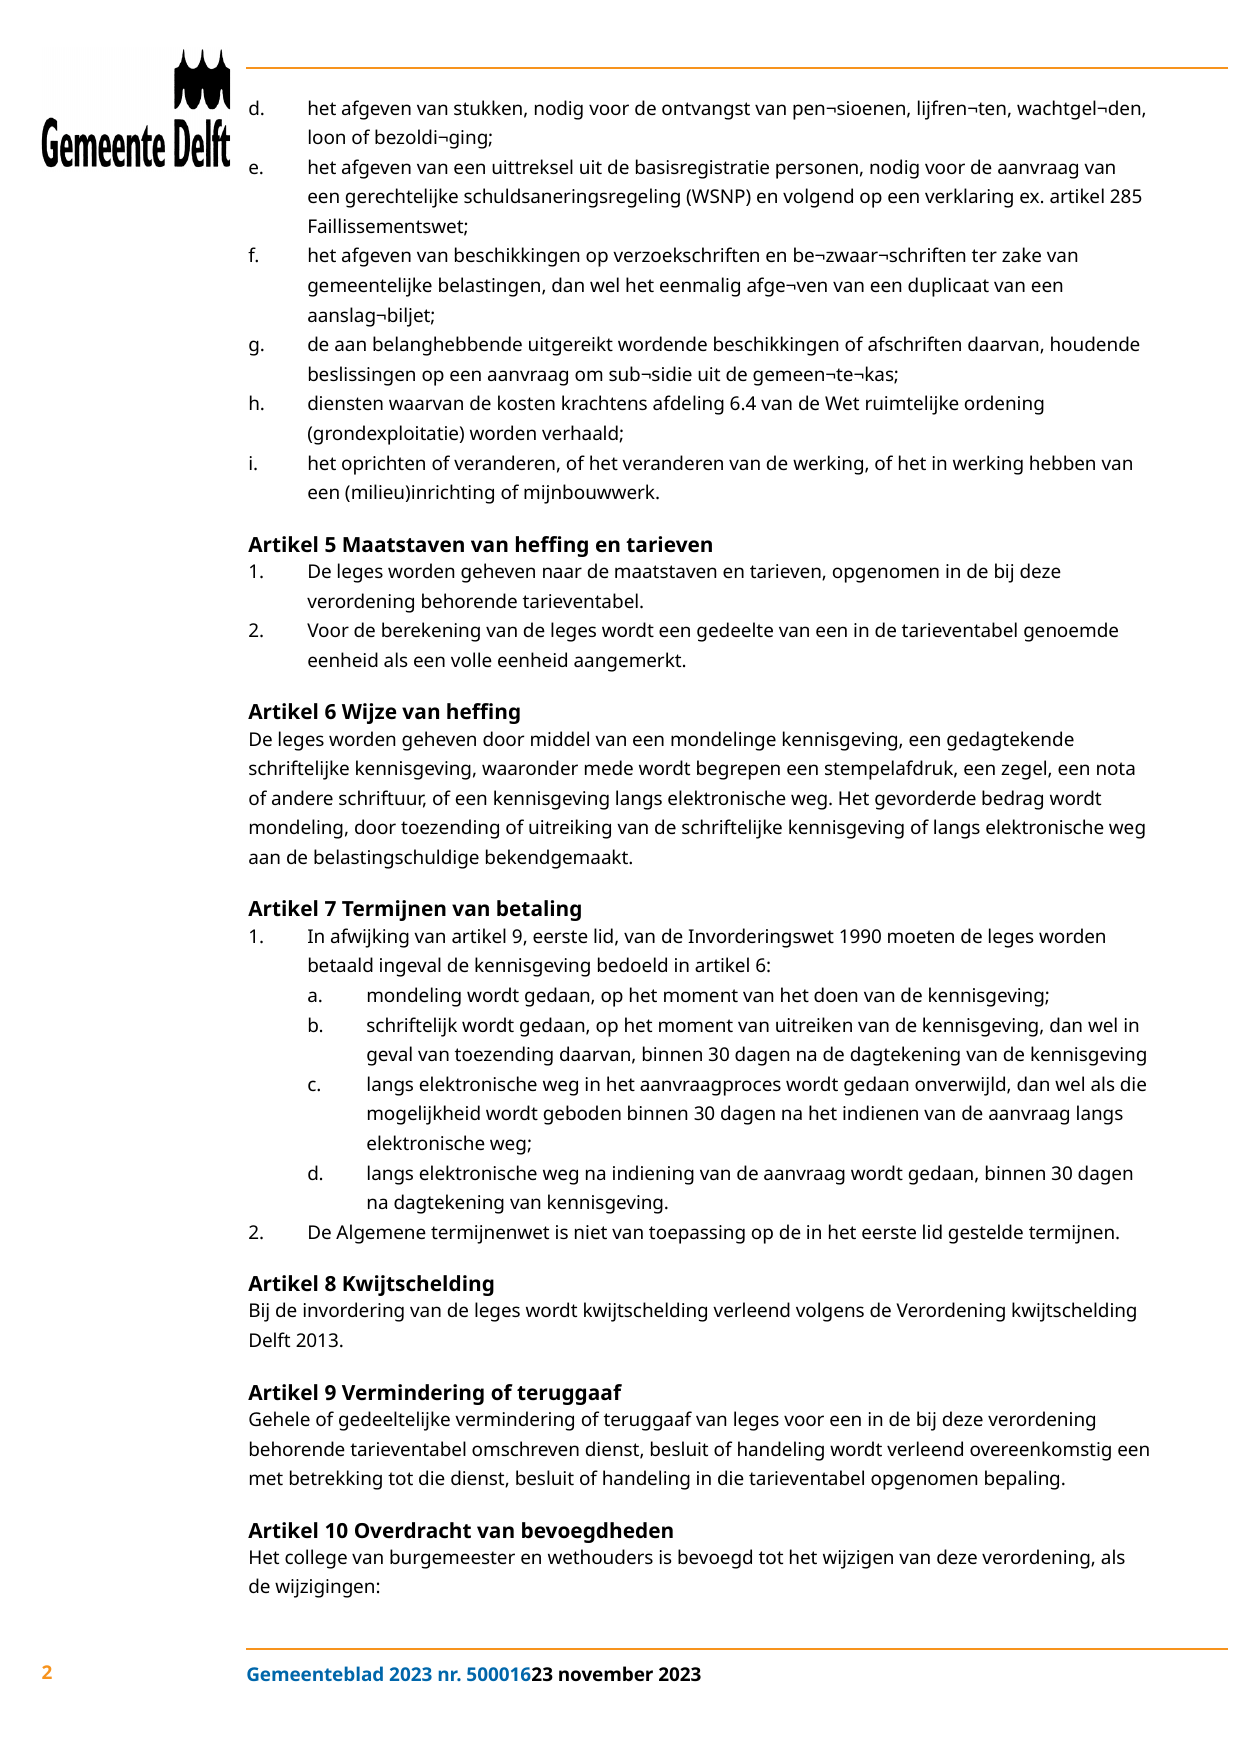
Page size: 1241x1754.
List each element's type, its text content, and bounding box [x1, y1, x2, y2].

list schriftelijk wordt gedaan, op het moment van uitreiken van de kennisgeving, dan wel in geval van toezending daarvan, binnen 30 dagen na de dagtekening van de kennisgeving [307, 1012, 1152, 1067]
text Artikel 8 Kwijtschelding [248, 1269, 1152, 1298]
text Artikel 7 Termijnen van betaling [248, 894, 1152, 923]
text Artikel 6 Wijze van heffing [248, 697, 1152, 726]
list het afgeven van een uittreksel uit de basisregistratie personen, nodig voor de aanvraag van een gerechtelijke schuldsaneringsregeling (WSNP) en volgend op een verklaring ex. artikel 285 Faillissementswet; [248, 154, 1152, 239]
text Bij de invordering van de leges wordt kwijtschelding verleend volgens de Verordening kwijtschelding Delft 2013. [248, 1298, 1152, 1353]
list het oprichten of veranderen, of het veranderen van de werking, of het in werking hebben van een (milieu)inrichting of mijnbouwwerk. [248, 450, 1152, 505]
text Het college van burgemeester en wethouders is bevoegd tot het wijzigen van deze verordening, als de wijzigingen: [248, 1544, 1152, 1599]
text Gehele of gedeeltelijke vermindering of teruggaaf van leges voor een in de bij deze verordening behorende tarieventabel omschreven dienst, besluit of handeling wordt verleend overeenkomstig een met betrekking tot die dienst, besluit of handeling in die tarieventabel opgenomen bepaling. [248, 1406, 1152, 1491]
list De leges worden geheven naar de maatstaven en tarieven, opgenomen in de bij deze verordening behorende tarieventabel. [248, 558, 1152, 613]
list diensten waarvan de kosten krachtens afdeling 6.4 van de Wet ruimtelijke ordening (grondexploitatie) worden verhaald; [248, 391, 1152, 446]
list langs elektronische weg na indiening van de aanvraag wordt gedaan, binnen 30 dagen na dagtekening van kennisgeving. [307, 1160, 1152, 1215]
list het afgeven van stukken, nodig voor de ontvangst van pen¬sioenen, lijfren¬ten, wachtgel¬den, loon of bezoldi¬ging; [248, 95, 1152, 150]
list langs elektronische weg in het aanvraagproces wordt gedaan onverwijld, dan wel als die mogelijkheid wordt geboden binnen 30 dagen na het indienen van de aanvraag langs elektronische weg; [307, 1071, 1152, 1156]
list Voor de berekening van de leges wordt een gedeelte van een in de tarieventabel genoemde eenheid als een volle eenheid aangemerkt. [248, 617, 1152, 673]
text Artikel 5 Maatstaven van heffing en tarieven [248, 530, 1152, 558]
text De leges worden geheven door middel van een mondelinge kennisgeving, een gedagtekende schriftelijke kennisgeving, waaronder mede wordt begrepen een stempelafdruk, een zegel, een nota of andere schriftuur, of een kennisgeving langs elektronische weg. Het gevorderde bedrag wordt mondeling, door toezending of uitreiking van de schriftelijke kennisgeving of langs elektronische weg aan de belastingschuldige bekendgemaakt. [248, 726, 1152, 870]
text Artikel 10 Overdracht van bevoegdheden [248, 1516, 1152, 1544]
picture [41, 47, 231, 172]
list mondeling wordt gedaan, op het moment van het doen van de kennisgeving; [307, 982, 1152, 1008]
list het afgeven van beschikkingen op verzoekschriften en be¬zwaar¬schriften ter zake van gemeentelijke belastingen, dan wel het eenmalig afge¬ven van een duplicaat van een aanslag¬biljet; [248, 243, 1152, 328]
list De Algemene termijnenwet is niet van toepassing op de in het eerste lid gestelde termijnen. [248, 1219, 1152, 1244]
list In afwijking van artikel 9, eerste lid, van de Invorderingswet 1990 moeten de leges worden betaald ingeval de kennisgeving bedoeld in artikel 6: [248, 923, 1152, 978]
text Artikel 9 Vermindering of teruggaaf [248, 1378, 1152, 1406]
list de aan belanghebbende uitgereikt wordende beschikkingen of afschriften daarvan, houdende beslissingen op een aanvraag om sub¬sidie uit de gemeen¬te¬kas; [248, 331, 1152, 387]
